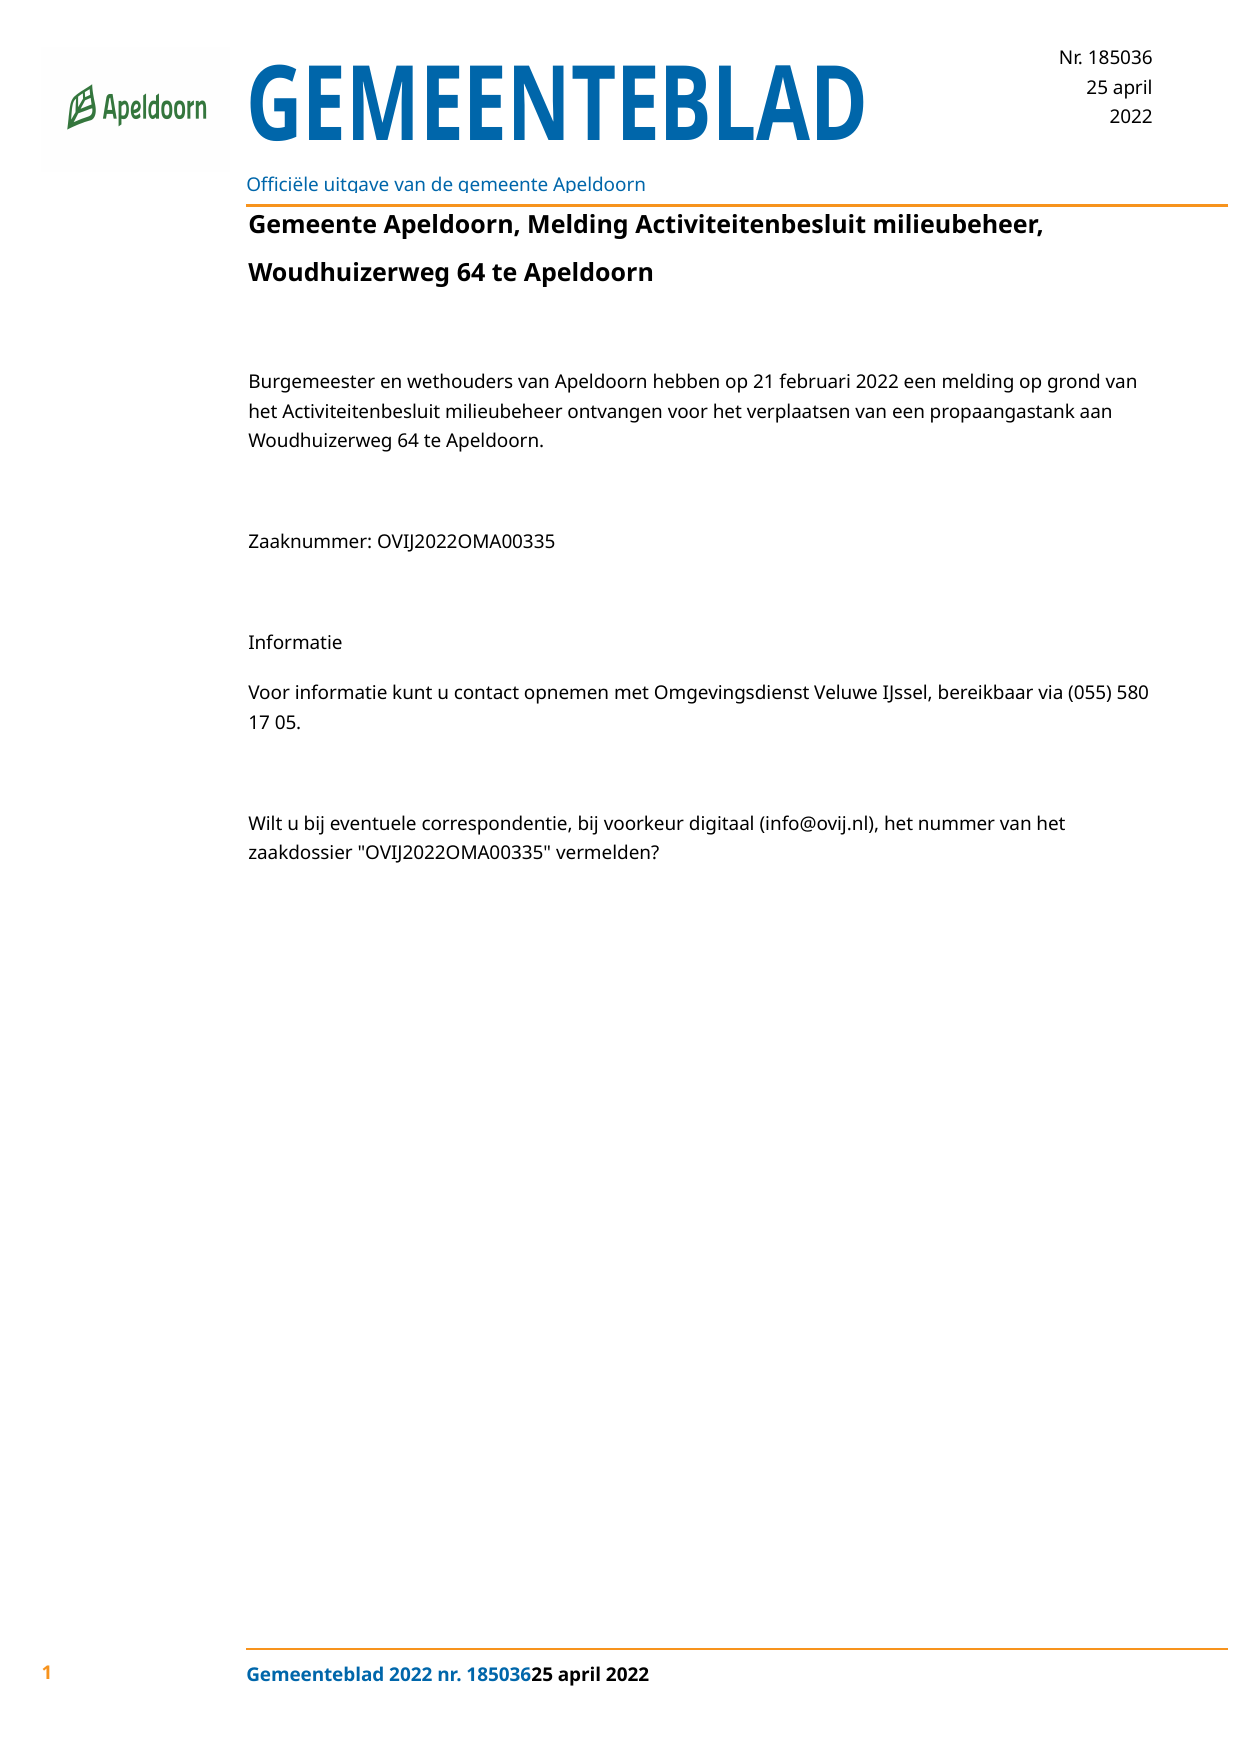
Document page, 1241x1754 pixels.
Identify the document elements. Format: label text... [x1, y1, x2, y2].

text Burgemeester en wethouders van Apeldoorn hebben op 21 februari 2022 een melding op grond van het Activiteitenbesluit milieubeheer ontvangen voor het verplaatsen van een propaangastank aan Woudhuizerweg 64 te Apeldoorn. [248, 368, 1152, 453]
text Wilt u bij eventuele correspondentie, bij voorkeur digitaal (info@ovij.nl), het nummer van het zaakdossier "OVIJ2022OMA00335" vermelden? [248, 810, 1152, 865]
text Zaaknummer: OVIJ2022OMA00335 [248, 528, 1152, 554]
text Informatie [248, 629, 1152, 655]
text Gemeente Apeldoorn, Melding Activiteitenbesluit milieubeheer, Woudhuizerweg 64 te Apeldoorn [248, 207, 1152, 288]
picture [41, 47, 231, 172]
text Voor informatie kunt u contact opnemen met Omgevingsdienst Veluwe IJssel, bereikbaar via (055) 580 17 05. [248, 679, 1152, 735]
